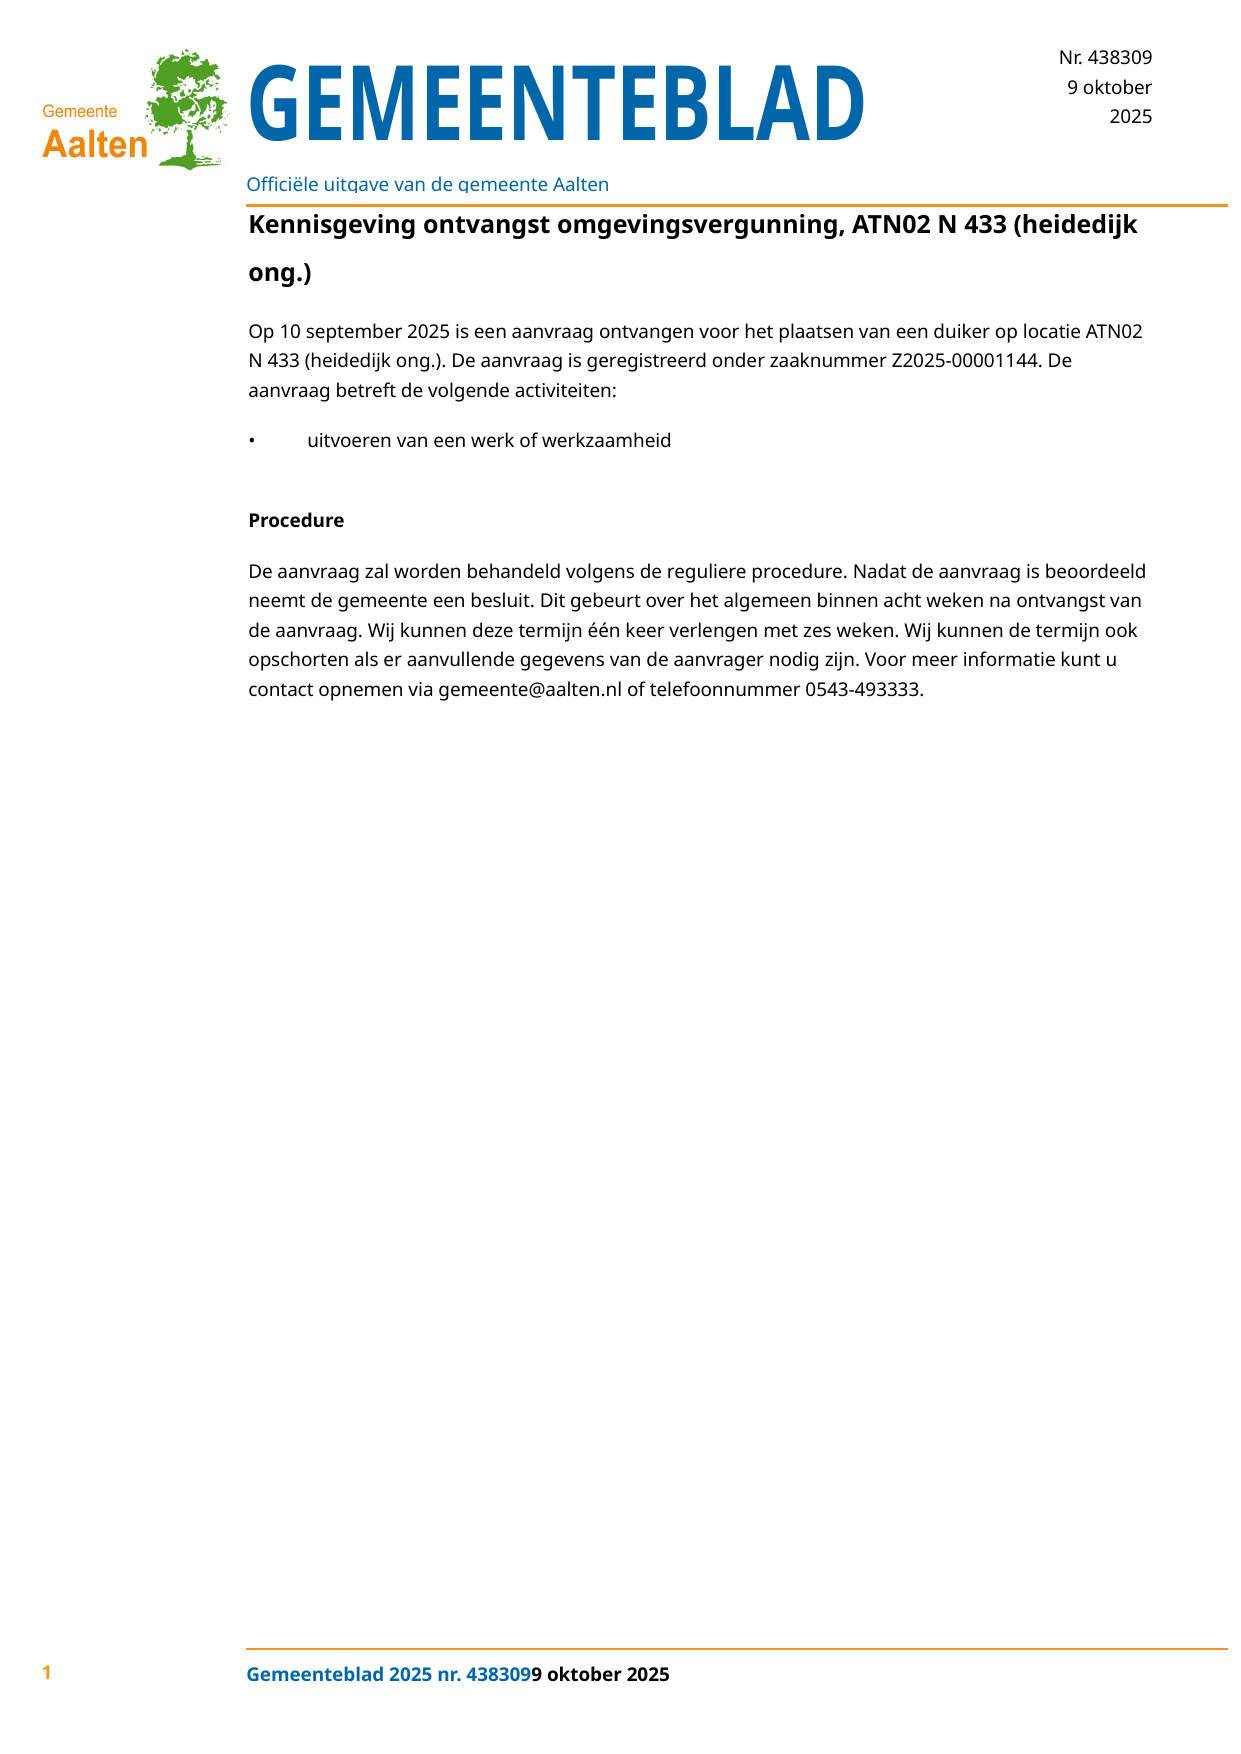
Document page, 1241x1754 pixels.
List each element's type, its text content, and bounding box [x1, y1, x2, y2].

text Op 10 september 2025 is een aanvraag ontvangen voor het plaatsen van een duiker op locatie ATN02 N 433 (heidedijk ong.). De aanvraag is geregistreerd onder zaaknummer Z2025-00001144. De aanvraag betreft de volgende activiteiten: [248, 318, 1152, 403]
picture [41, 47, 231, 172]
list uitvoeren van een werk of werkzaamheid [248, 427, 1152, 453]
text Kennisgeving ontvangst omgevingsvergunning, ATN02 N 433 (heidedijk ong.) [248, 207, 1152, 288]
text De aanvraag zal worden behandeld volgens de reguliere procedure. Nadat de aanvraag is beoordeeld neemt de gemeente een besluit. Dit gebeurt over het algemeen binnen acht weken na ontvangst van de aanvraag. Wij kunnen deze termijn één keer verlengen met zes weken. Wij kunnen de termijn ook opschorten als er aanvullende gegevens van de aanvrager nodig zijn. Voor meer informatie kunt u contact opnemen via gemeente@aalten.nl of telefoonnummer 0543-493333. [248, 558, 1152, 702]
text Procedure [248, 507, 1152, 533]
